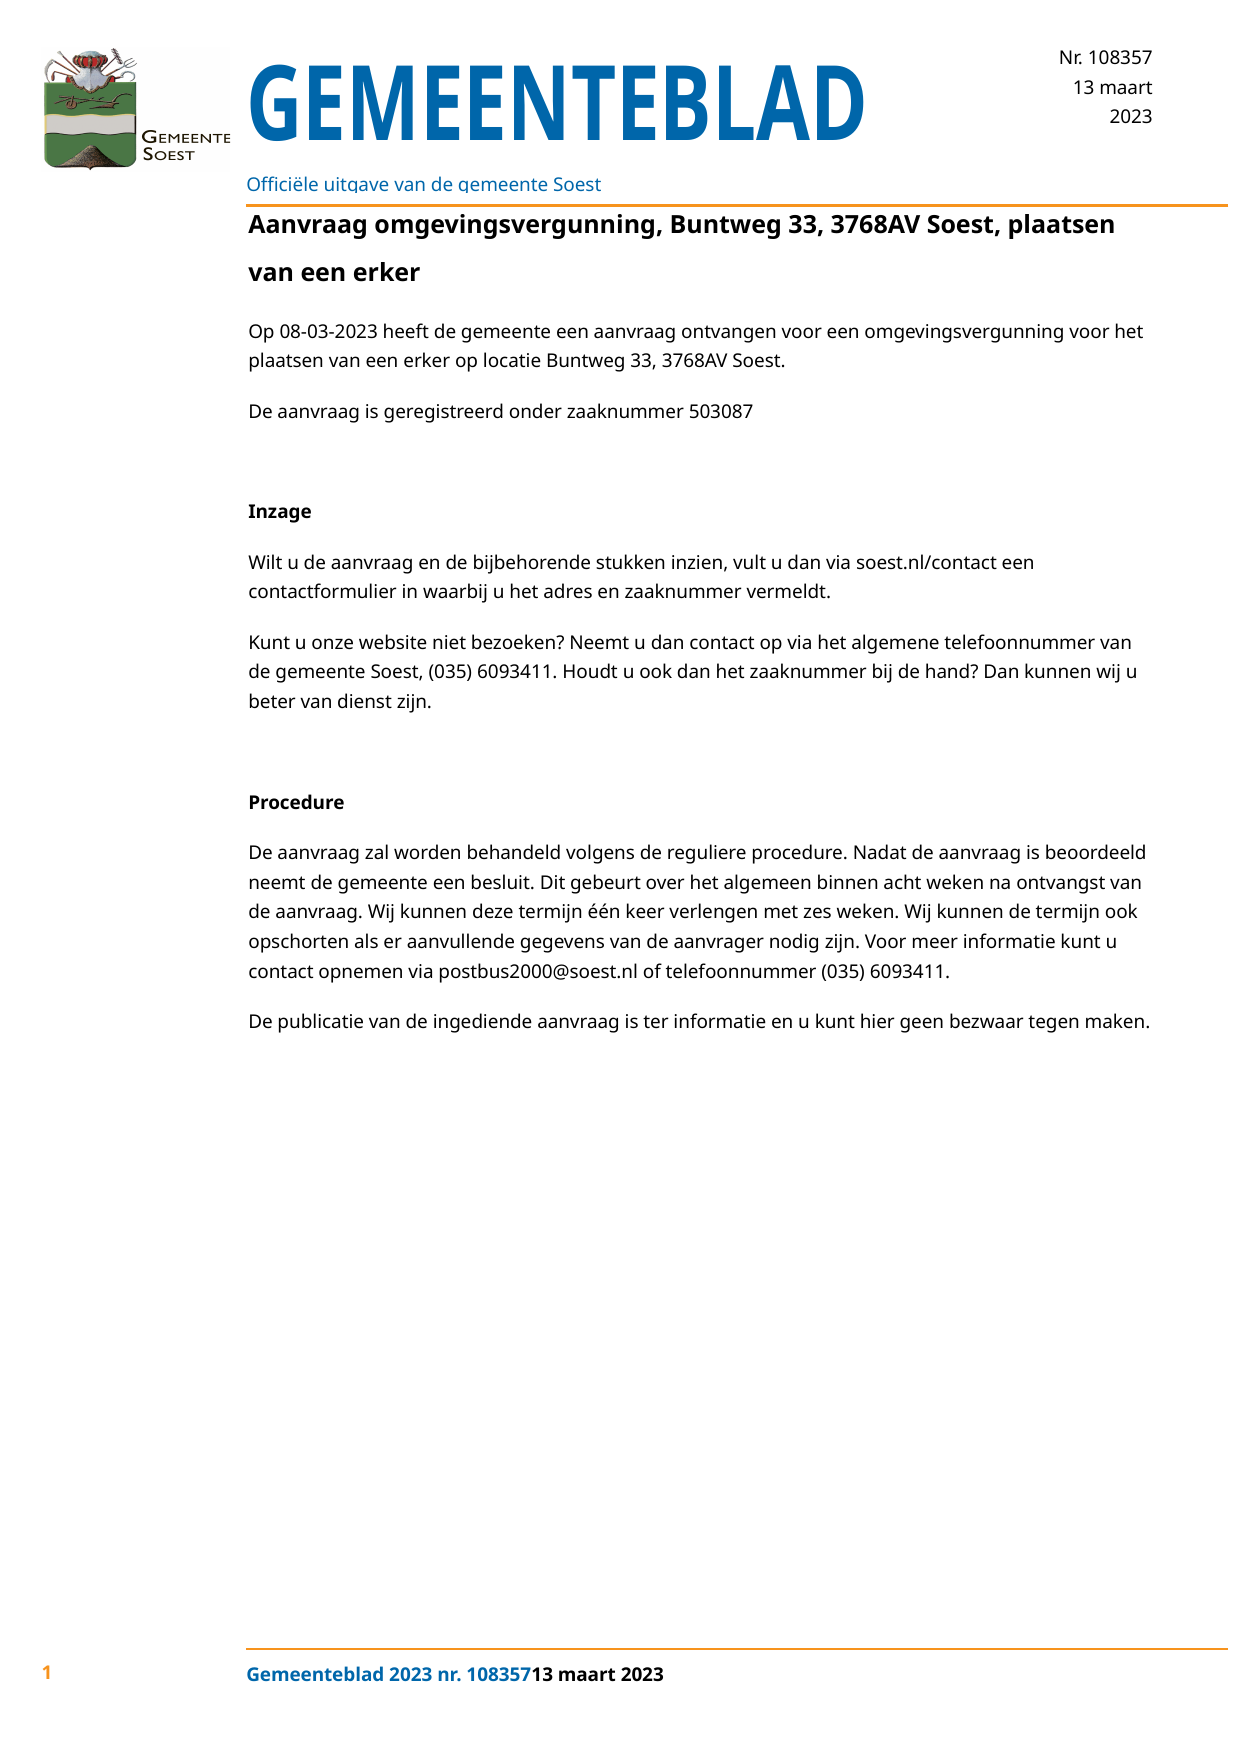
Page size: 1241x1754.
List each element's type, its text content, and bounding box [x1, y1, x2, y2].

text Procedure [248, 789, 1152, 815]
text De aanvraag zal worden behandeld volgens de reguliere procedure. Nadat de aanvraag is beoordeeld neemt de gemeente een besluit. Dit gebeurt over het algemeen binnen acht weken na ontvangst van de aanvraag. Wij kunnen deze termijn één keer verlengen met zes weken. Wij kunnen de termijn ook opschorten als er aanvullende gegevens van de aanvrager nodig zijn. Voor meer informatie kunt u contact opnemen via postbus2000@soest.nl of telefoonnummer (035) 6093411. [248, 839, 1152, 984]
text Wilt u de aanvraag en de bijbehorende stukken inzien, vult u dan via soest.nl/contact een contactformulier in waarbij u het adres en zaaknummer vermeldt. [248, 549, 1152, 604]
text Aanvraag omgevingsvergunning, Buntweg 33, 3768AV Soest, plaatsen van een erker [248, 207, 1152, 288]
text De aanvraag is geregistreerd onder zaaknummer 503087 [248, 398, 1152, 424]
text De publicatie van de ingediende aanvraag is ter informatie en u kunt hier geen bezwaar tegen maken. [248, 1008, 1152, 1034]
text Inzage [248, 499, 1152, 524]
picture [41, 47, 231, 172]
text Kunt u onze website niet bezoeken? Neemt u dan contact op via het algemene telefoonnummer van de gemeente Soest, (035) 6093411. Houdt u ook dan het zaaknummer bij de hand? Dan kunnen wij u beter van dienst zijn. [248, 629, 1152, 714]
text Op 08-03-2023 heeft de gemeente een aanvraag ontvangen voor een omgevingsvergunning voor het plaatsen van een erker op locatie Buntweg 33, 3768AV Soest. [248, 318, 1152, 373]
